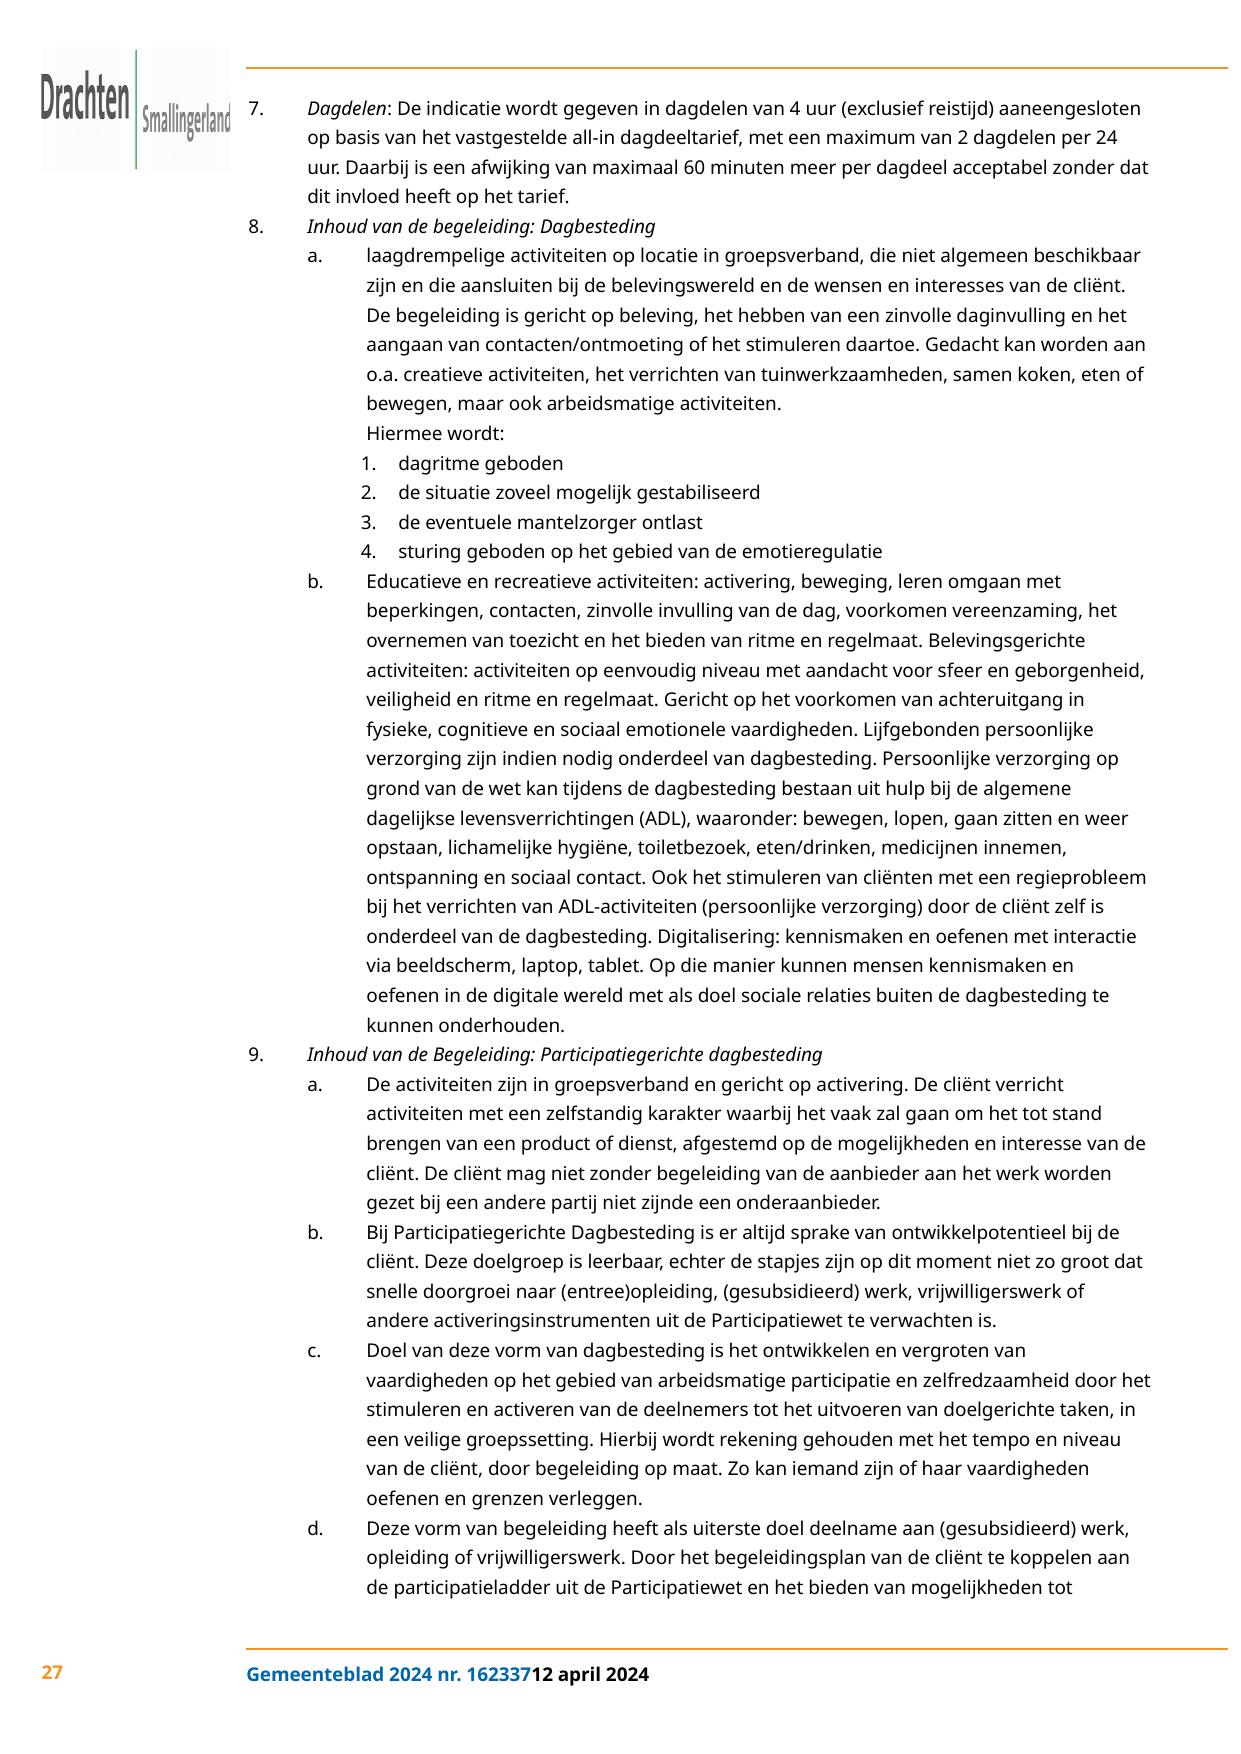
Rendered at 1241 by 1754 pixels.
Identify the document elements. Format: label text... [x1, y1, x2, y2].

list Doel van deze vorm van dagbesteding is het ontwikkelen en vergroten van vaardigheden op het gebied van arbeidsmatige participatie en zelfredzaamheid door het stimuleren en activeren van de deelnemers tot het uitvoeren van doelgerichte taken, in een veilige groepssetting. Hierbij wordt rekening gehouden met het tempo en niveau van de cliënt, door begeleiding op maat. Zo kan iemand zijn of haar vaardigheden oefenen en grenzen verleggen. [307, 1337, 1152, 1511]
list Educatieve en recreatieve activiteiten: activering, beweging, leren omgaan met beperkingen, contacten, zinvolle invulling van de dag, voorkomen vereenzaming, het overnemen van toezicht en het bieden van ritme en regelmaat. Belevingsgerichte activiteiten: activiteiten op eenvoudig niveau met aandacht voor sfeer en geborgenheid, veiligheid en ritme en regelmaat. Gericht op het voorkomen van achteruitgang in fysieke, cognitieve en sociaal emotionele vaardigheden. Lijfgebonden persoonlijke verzorging zijn indien nodig onderdeel van dagbesteding. Persoonlijke verzorging op grond van de wet kan tijdens de dagbesteding bestaan uit hulp bij de algemene dagelijkse levensverrichtingen (ADL), waaronder: bewegen, lopen, gaan zitten en weer opstaan, lichamelijke hygiëne, toiletbezoek, eten/drinken, medicijnen innemen, ontspanning en sociaal contact. Ook het stimuleren van cliënten met een regieprobleem bij het verrichten van ADL-activiteiten (persoonlijke verzorging) door de cliënt zelf is onderdeel van de dagbesteding. Digitalisering: kennismaken en oefenen met interactie via beeldscherm, laptop, tablet. Op die manier kunnen mensen kennismaken en oefenen in de digitale wereld met als doel sociale relaties buiten de dagbesteding te kunnen onderhouden. [307, 568, 1152, 1038]
list dagritme geboden [361, 450, 1152, 476]
list Dagdelen: De indicatie wordt gegeven in dagdelen van 4 uur (exclusief reistijd) aaneengesloten op basis van het vastgestelde all-in dagdeeltarief, met een maximum van 2 dagdelen per 24 uur. Daarbij is een afwijking van maximaal 60 minuten meer per dagdeel acceptabel zonder dat dit invloed heeft op het tarief. [248, 95, 1152, 209]
list de situatie zoveel mogelijk gestabiliseerd [361, 479, 1152, 505]
list laagdrempelige activiteiten op locatie in groepsverband, die niet algemeen beschikbaar zijn en die aansluiten bij de belevingswereld en de wensen en interesses van de cliënt. De begeleiding is gericht op beleving, het hebben van een zinvolle daginvulling en het aangaan van contacten/ontmoeting of het stimuleren daartoe. Gedacht kan worden aan o.a. creatieve activiteiten, het verrichten van tuinwerkzaamheden, samen koken, eten of bewegen, maar ook arbeidsmatige activiteiten. [307, 243, 1152, 416]
list Hiermee wordt: [307, 420, 1152, 446]
list Inhoud van de Begeleiding: Participatiegerichte dagbesteding [248, 1041, 1152, 1067]
list de eventuele mantelzorger ontlast [361, 509, 1152, 535]
picture [41, 47, 231, 172]
list De activiteiten zijn in groepsverband en gericht op activering. De cliënt verricht activiteiten met een zelfstandig karakter waarbij het vaak zal gaan om het tot stand brengen van een product of dienst, afgestemd op de mogelijkheden en interesse van de cliënt. De cliënt mag niet zonder begeleiding van de aanbieder aan het werk worden gezet bij een andere partij niet zijnde een onderaanbieder. [307, 1071, 1152, 1215]
list Bij Participatiegerichte Dagbesteding is er altijd sprake van ontwikkelpotentieel bij de cliënt. Deze doelgroep is leerbaar, echter de stapjes zijn op dit moment niet zo groot dat snelle doorgroei naar (entree)opleiding, (gesubsidieerd) werk, vrijwilligerswerk of andere activeringsinstrumenten uit de Participatiewet te verwachten is. [307, 1219, 1152, 1333]
list Inhoud van de begeleiding: Dagbesteding [248, 213, 1152, 239]
list sturing geboden op het gebied van de emotieregulatie [361, 538, 1152, 564]
list Deze vorm van begeleiding heeft als uiterste doel deelname aan (gesubsidieerd) werk, opleiding of vrijwilligerswerk. Door het begeleidingsplan van de cliënt te koppelen aan de participatieladder uit de Participatiewet en het bieden van mogelijkheden tot [307, 1515, 1152, 1600]
